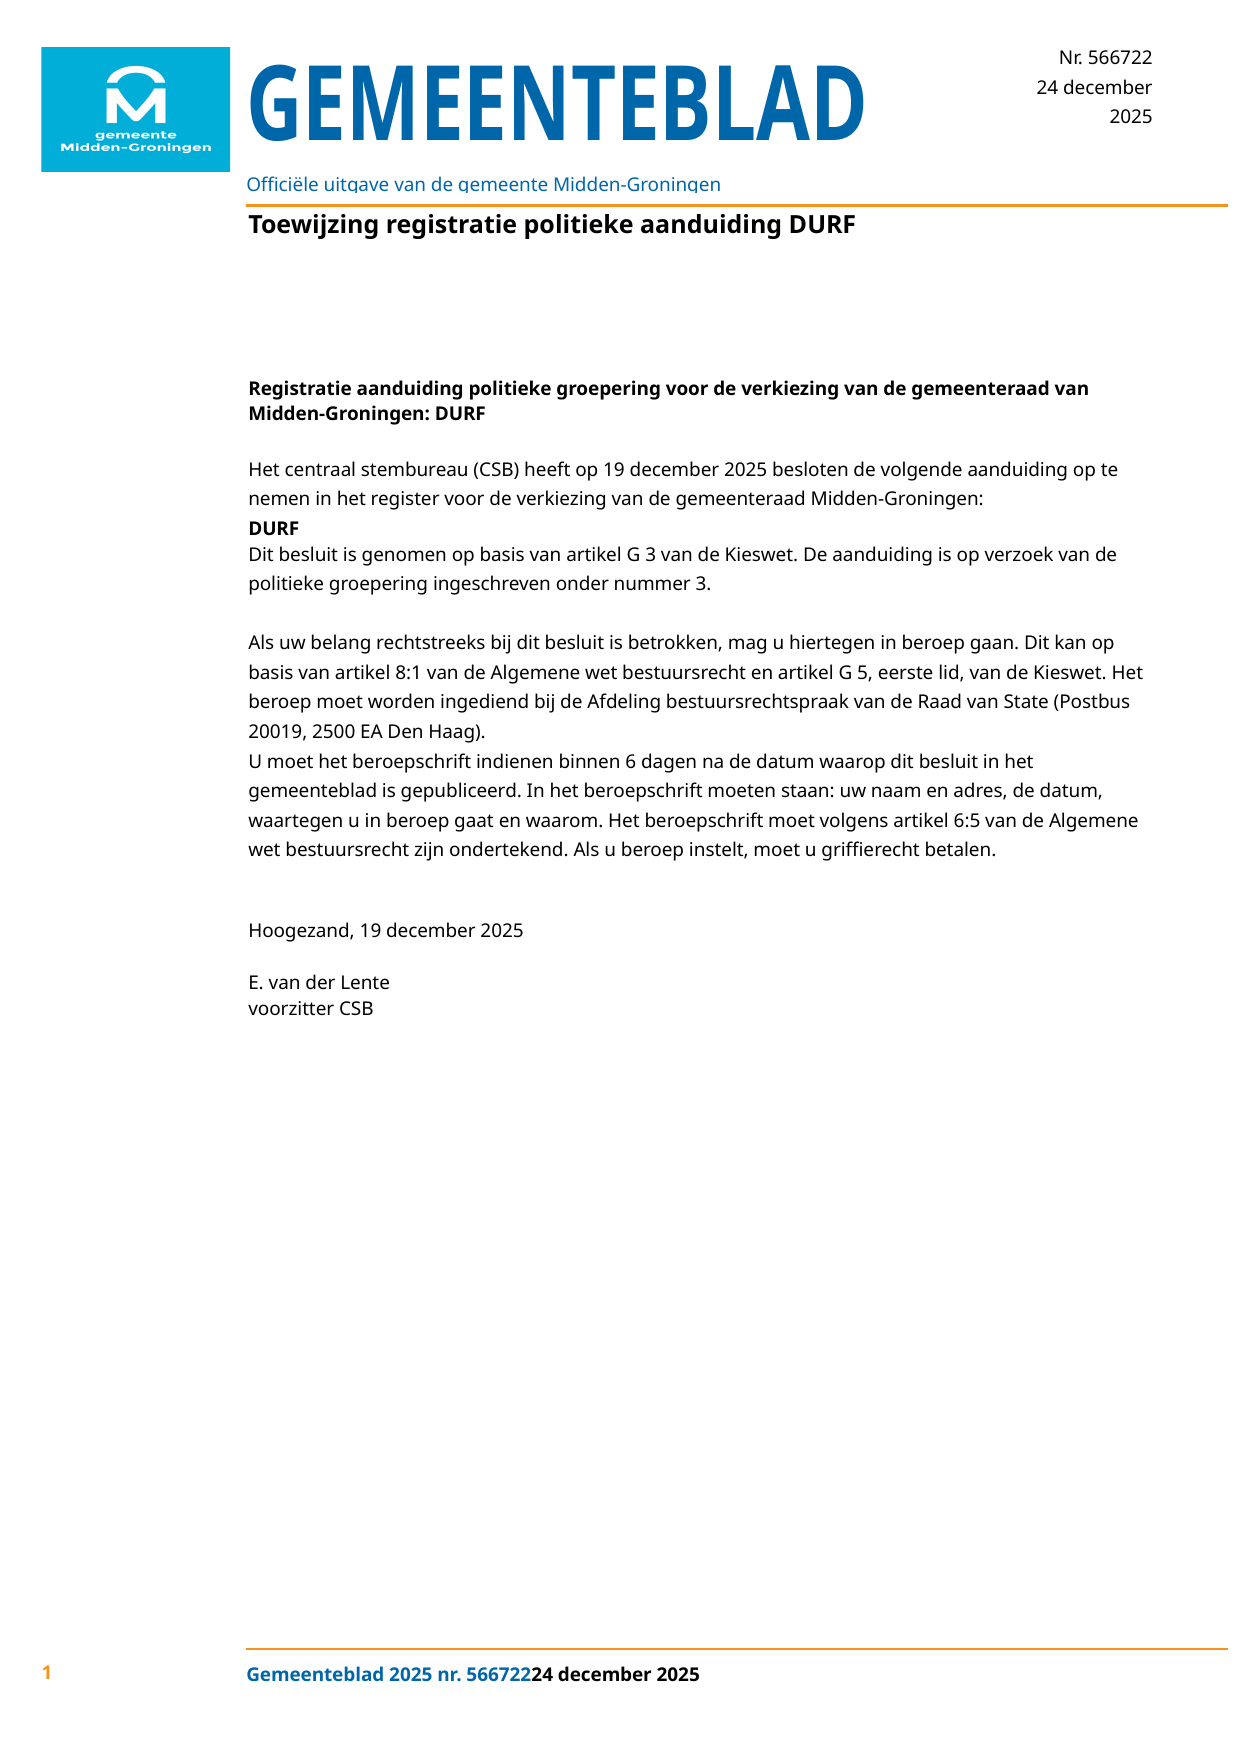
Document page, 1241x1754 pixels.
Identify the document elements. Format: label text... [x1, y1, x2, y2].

text DURF [248, 515, 1152, 541]
picture [107, 89, 165, 122]
text U moet het beroepschrift indienen binnen 6 dagen na de datum waarop dit besluit in het gemeenteblad is gepubliceerd. In het beroepschrift moeten staan: uw naam en adres, de datum, waartegen u in beroep gaat en waarom. Het beroepschrift moet volgens artikel 6:5 van de Algemene wet bestuursrecht zijn ondertekend. Als u beroep instelt, moet u griffierecht betalen. [248, 748, 1152, 862]
text Registratie aanduiding politieke groepering voor de verkiezing van de gemeenteraad van Midden-Groningen: DURF [248, 375, 1152, 426]
text Hoogezand, 19 december 2025 [248, 918, 1152, 943]
text Het centraal stembureau (CSB) heeft op 19 december 2025 besloten de volgende aanduiding op te nemen in het register voor de verkiezing van de gemeenteraad Midden-Groningen: [248, 456, 1152, 511]
picture [108, 66, 164, 82]
text voorzitter CSB [248, 995, 1152, 1021]
text Dit besluit is genomen op basis van artikel G 3 van de Kieswet. De aanduiding is op verzoek van de politieke groepering ingeschreven onder nummer 3. [248, 541, 1152, 596]
text Als uw belang rechtstreeks bij dit besluit is betrokken, mag u hiertegen in beroep gaan. Dit kan op basis van artikel 8:1 van de Algemene wet bestuursrecht en artikel G 5, eerste lid, van de Kieswet. Het beroep moet worden ingediend bij de Afdeling bestuursrechtspraak van de Raad van State (Postbus 20019, 2500 EA Den Haag). [248, 629, 1152, 744]
text Toewijzing registratie politieke aanduiding DURF [248, 207, 1152, 241]
picture [184, 146, 190, 153]
text E. van der Lente [248, 969, 1152, 995]
